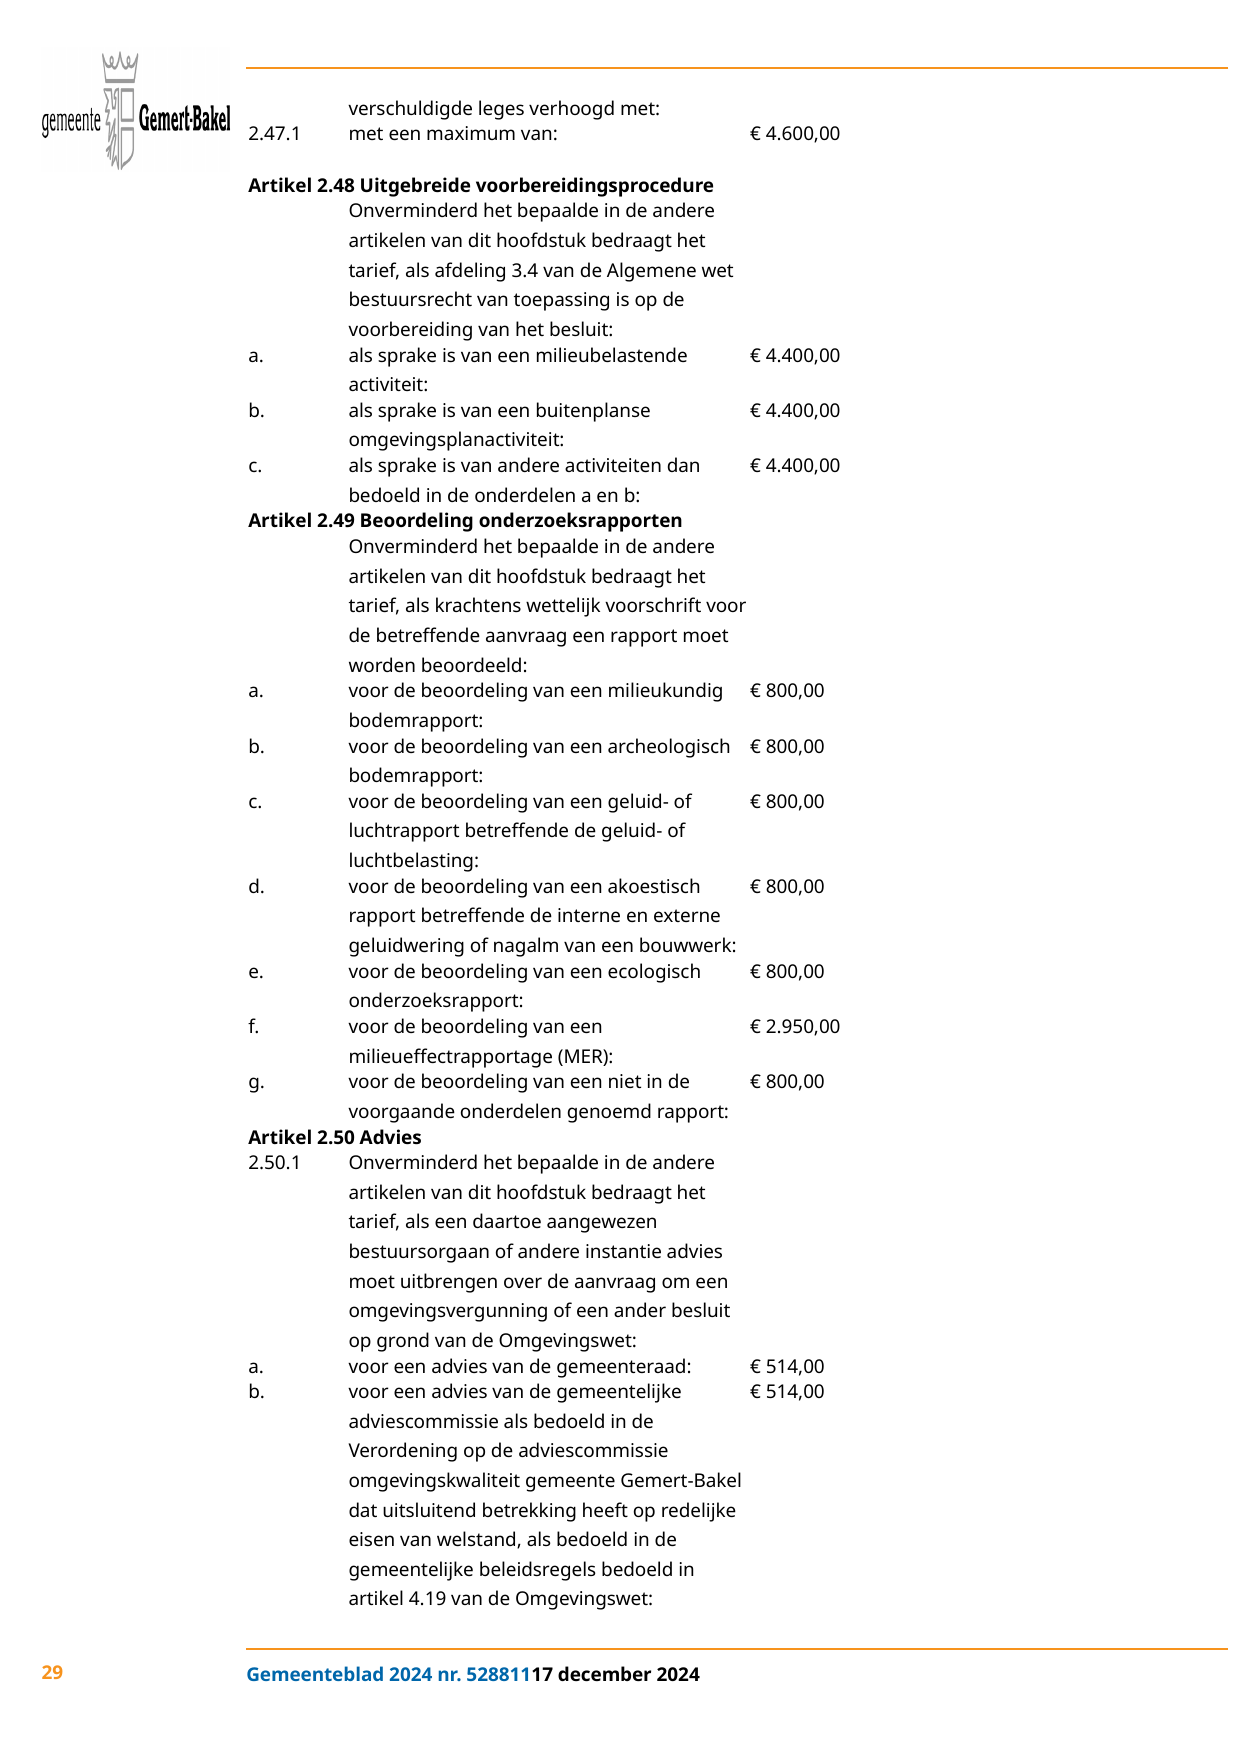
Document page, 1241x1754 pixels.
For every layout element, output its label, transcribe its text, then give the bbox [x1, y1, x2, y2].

table_cell [951, 508, 1152, 533]
table_cell voor de beoordeling van een niet in de voorgaande onderdelen genoemd rapport: [348, 1069, 750, 1124]
table_cell € 4.400,00 [750, 342, 951, 397]
table_cell € 4.400,00 [750, 397, 951, 452]
table_cell € 800,00 [750, 1069, 951, 1124]
table_cell [248, 95, 348, 121]
table_cell [951, 453, 1152, 508]
table_cell f. [248, 1013, 348, 1068]
table_cell [951, 958, 1152, 1013]
table_cell [248, 146, 348, 172]
table_cell voor een advies van de gemeentelijke adviescommissie als bedoeld in de Verordening op de adviescommissie omgevingskwaliteit gemeente Gemert-Bakel dat uitsluitend betrekking heeft op redelijke eisen van welstand, als bedoeld in de gemeentelijke beleidsregels bedoeld in artikel 4.19 van de Omgevingswet: [348, 1379, 750, 1611]
table_cell d. [248, 873, 348, 958]
table_cell € 800,00 [750, 678, 951, 733]
table_cell Onverminderd het bepaalde in de andere artikelen van dit hoofdstuk bedraagt het tarief, als krachtens wettelijk voorschrift voor de betreffende aanvraag een rapport moet worden beoordeeld: [348, 534, 750, 677]
table_cell c. [248, 453, 348, 508]
table_cell [951, 397, 1152, 452]
table_cell [951, 95, 1152, 121]
table_cell € 800,00 [750, 958, 951, 1013]
table_cell a. [248, 678, 348, 733]
table_cell [750, 146, 951, 172]
table_cell [951, 733, 1152, 788]
table_cell verschuldigde leges verhoogd met: [348, 95, 750, 121]
picture [41, 47, 231, 172]
table_cell b. [248, 397, 348, 452]
table_cell a. [248, 1353, 348, 1378]
table_cell [750, 95, 951, 121]
table_cell [248, 198, 348, 342]
table_cell [951, 1124, 1152, 1149]
table_cell als sprake is van andere activiteiten dan bedoeld in de onderdelen a en b: [348, 453, 750, 508]
table_cell € 800,00 [750, 733, 951, 788]
table_cell [951, 121, 1152, 146]
table_cell voor de beoordeling van een archeologisch bodemrapport: [348, 733, 750, 788]
table_cell [951, 1353, 1152, 1378]
table_cell g. [248, 1069, 348, 1124]
table_cell Onverminderd het bepaalde in de andere artikelen van dit hoofdstuk bedraagt het tarief, als een daartoe aangewezen bestuursorgaan of andere instantie advies moet uitbrengen over de aanvraag om een omgevingsvergunning of een ander besluit op grond van de Omgevingswet: [348, 1150, 750, 1353]
table_cell voor de beoordeling van een milieukundig bodemrapport: [348, 678, 750, 733]
table_cell Artikel 2.49 Beoordeling onderzoeksrapporten [248, 508, 951, 533]
table_cell voor de beoordeling van een akoestisch rapport betreffende de interne en externe geluidwering of nagalm van een bouwwerk: [348, 873, 750, 958]
table_cell Artikel 2.48 Uitgebreide voorbereidingsprocedure [248, 172, 951, 198]
table_cell voor de beoordeling van een milieueffectrapportage (MER): [348, 1013, 750, 1068]
table_cell [951, 1379, 1152, 1611]
table_cell € 514,00 [750, 1379, 951, 1611]
table_cell e. [248, 958, 348, 1013]
table_cell [750, 1150, 951, 1353]
table_cell 2.50.1 [248, 1150, 348, 1353]
table_cell [248, 534, 348, 677]
table_cell [951, 678, 1152, 733]
table_cell [750, 198, 951, 342]
table_cell € 514,00 [750, 1353, 951, 1378]
table_cell 2.47.1 [248, 121, 348, 146]
table_cell Onverminderd het bepaalde in de andere artikelen van dit hoofdstuk bedraagt het tarief, als afdeling 3.4 van de Algemene wet bestuursrecht van toepassing is op de voorbereiding van het besluit: [348, 198, 750, 342]
table_cell € 800,00 [750, 873, 951, 958]
table_cell € 800,00 [750, 788, 951, 873]
table_cell c. [248, 788, 348, 873]
table_cell [951, 873, 1152, 958]
table_cell [951, 1150, 1152, 1353]
table_cell [951, 342, 1152, 397]
table_cell a. [248, 342, 348, 397]
table_cell [750, 534, 951, 677]
table_cell b. [248, 1379, 348, 1611]
table_cell voor de beoordeling van een ecologisch onderzoeksrapport: [348, 958, 750, 1013]
table_cell als sprake is van een milieubelastende activiteit: [348, 342, 750, 397]
table_cell € 4.400,00 [750, 453, 951, 508]
table_cell [951, 534, 1152, 677]
table_cell als sprake is van een buitenplanse omgevingsplanactiviteit: [348, 397, 750, 452]
table_cell b. [248, 733, 348, 788]
table_cell € 2.950,00 [750, 1013, 951, 1068]
table_cell met een maximum van: [348, 121, 750, 146]
table_cell [951, 1069, 1152, 1124]
table_cell [348, 146, 750, 172]
table_cell [951, 146, 1152, 172]
table_cell [951, 172, 1152, 198]
table_cell [951, 1013, 1152, 1068]
table_cell € 4.600,00 [750, 121, 951, 146]
table_cell [951, 198, 1152, 342]
table_cell Artikel 2.50 Advies [248, 1124, 951, 1149]
table_cell [951, 788, 1152, 873]
table_cell voor een advies van de gemeenteraad: [348, 1353, 750, 1378]
table_cell voor de beoordeling van een geluid- of luchtrapport betreffende de geluid- of luchtbelasting: [348, 788, 750, 873]
